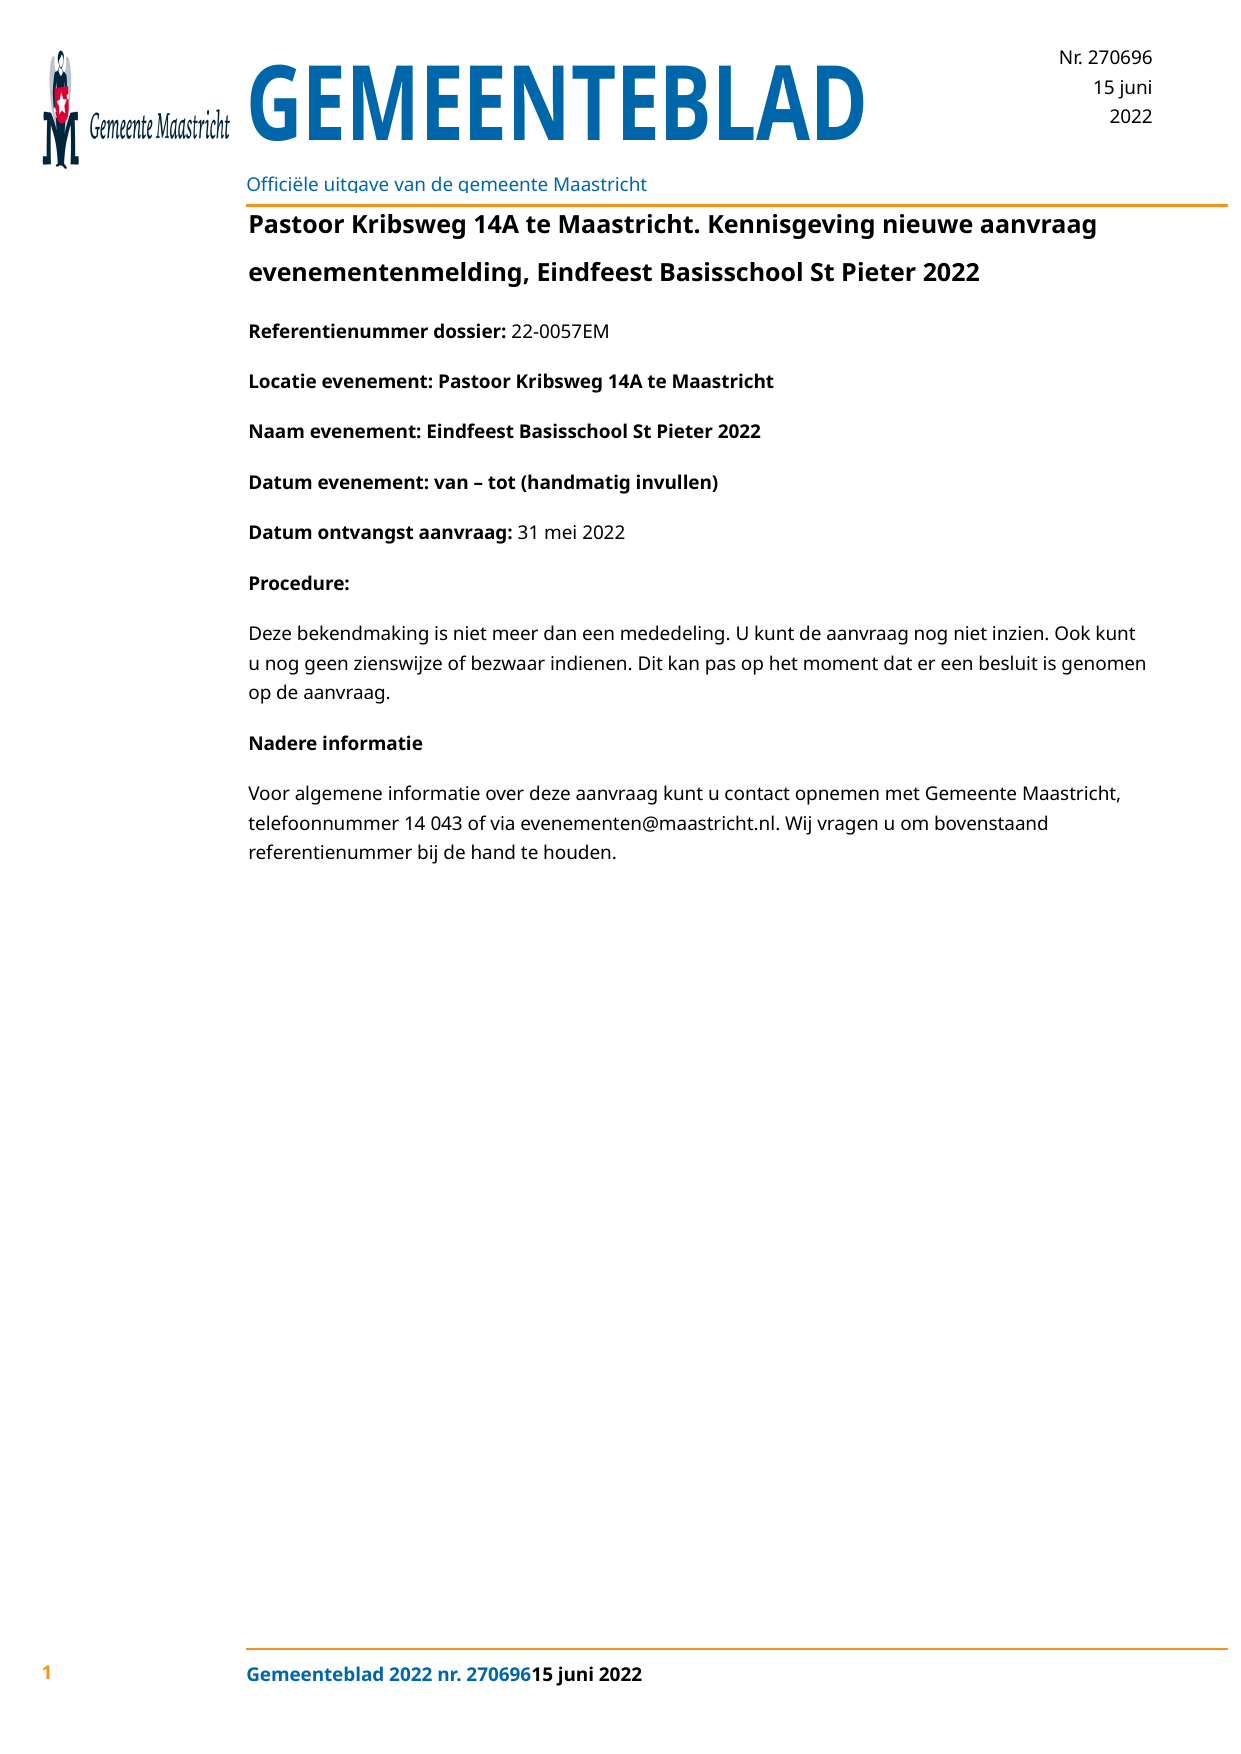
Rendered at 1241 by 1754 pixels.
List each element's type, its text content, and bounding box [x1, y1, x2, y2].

text Procedure: [248, 570, 1152, 596]
text Naam evenement: Eindfeest Basisschool St Pieter 2022 [248, 419, 1152, 444]
text Referentienummer dossier: 22-0057EM [248, 318, 1152, 344]
text Datum ontvangst aanvraag: 31 mei 2022 [248, 519, 1152, 545]
text Deze bekendmaking is niet meer dan een mededeling. U kunt de aanvraag nog niet inzien. Ook kunt u nog geen zienswijze of bezwaar indienen. Dit kan pas op het moment dat er een besluit is genomen op de aanvraag. [248, 620, 1152, 705]
text Voor algemene informatie over deze aanvraag kunt u contact opnemen met Gemeente Maastricht, telefoonnummer 14 043 of via evenementen@maastricht.nl. Wij vragen u om bovenstaand referentienummer bij de hand te houden. [248, 780, 1152, 865]
text Nadere informatie [248, 730, 1152, 756]
text Datum evenement: van – tot (handmatig invullen) [248, 469, 1152, 495]
text Pastoor Kribsweg 14A te Maastricht. Kennisgeving nieuwe aanvraag evenementenmelding, Eindfeest Basisschool St Pieter 2022 [248, 207, 1152, 288]
picture [41, 47, 231, 172]
text Locatie evenement: Pastoor Kribsweg 14A te Maastricht [248, 368, 1152, 394]
